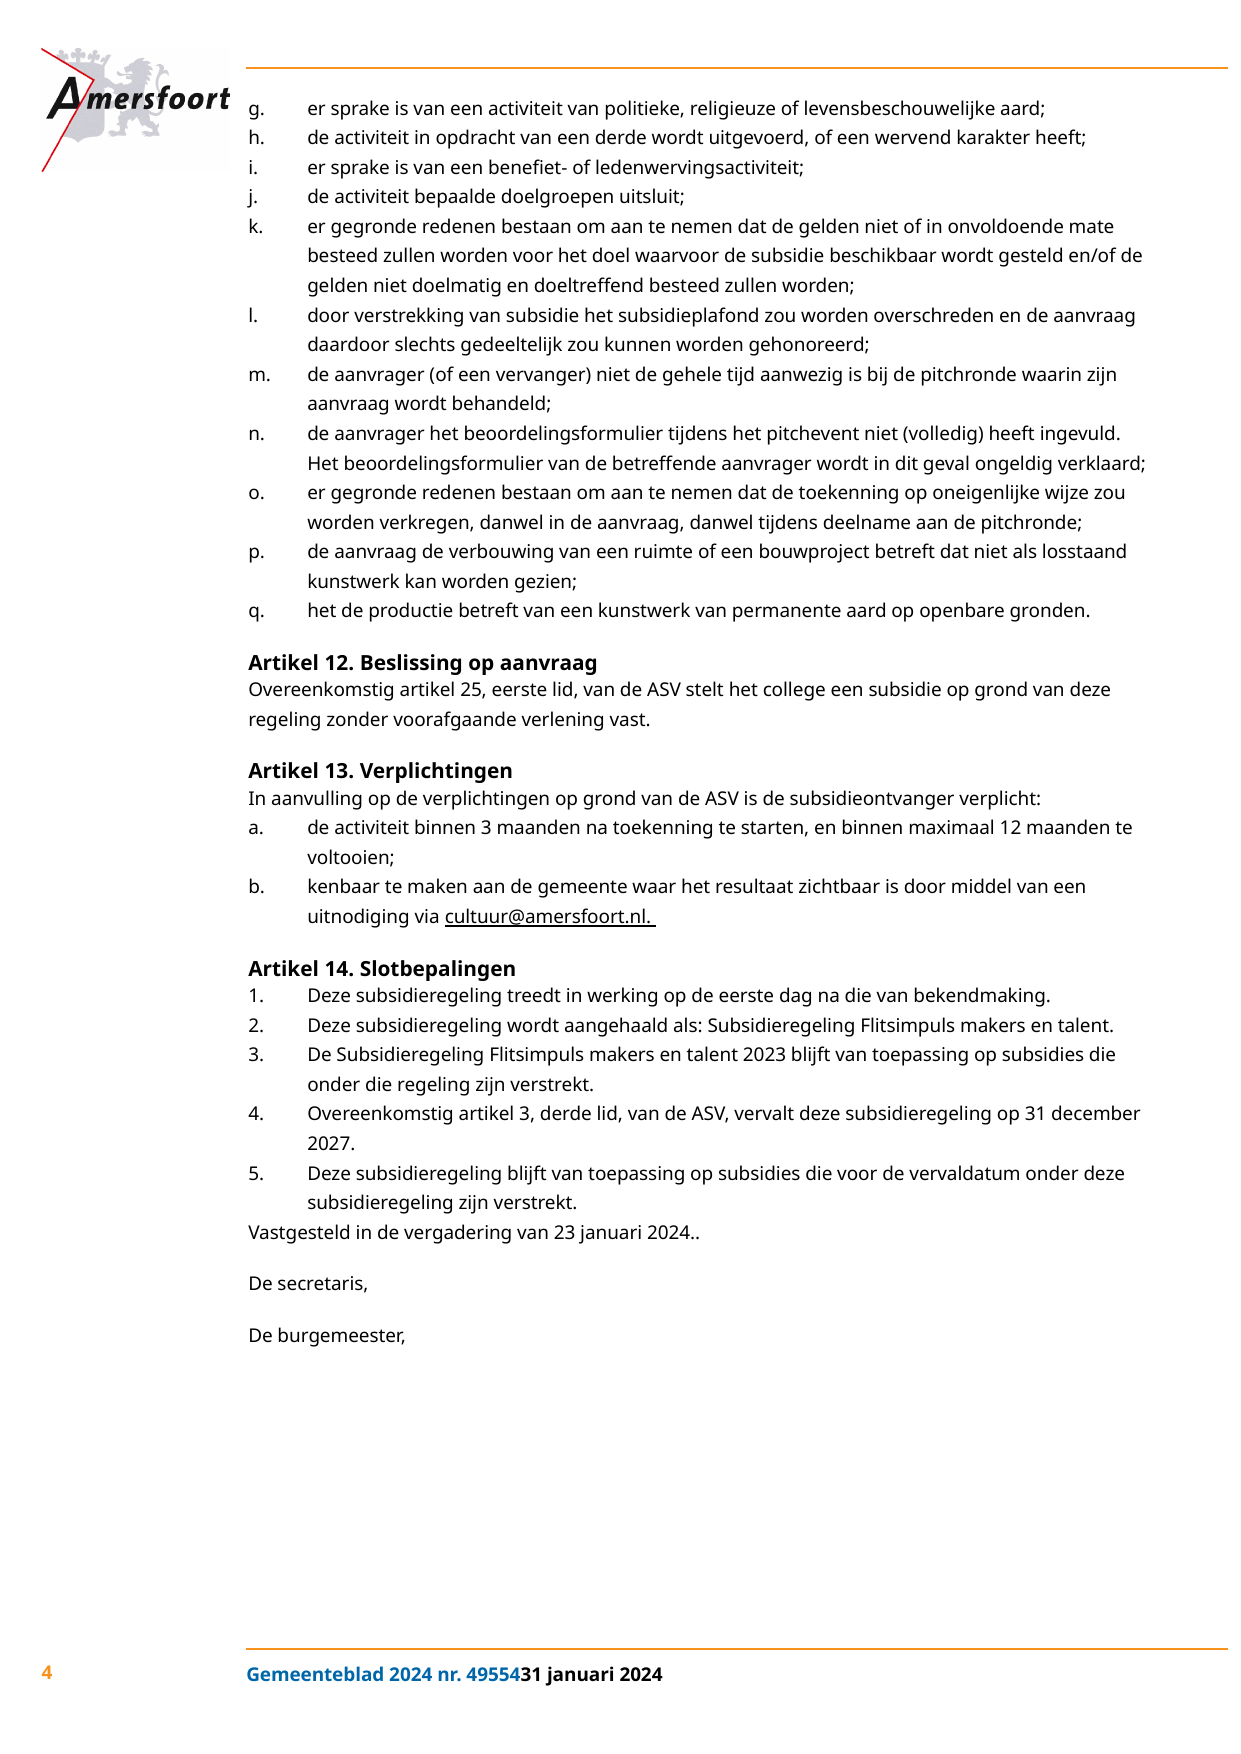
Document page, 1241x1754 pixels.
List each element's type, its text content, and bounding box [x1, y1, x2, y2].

text Overeenkomstig artikel 25, eerste lid, van de ASV stelt het college een subsidie op grond van deze regeling zonder voorafgaande verlening vast. [248, 677, 1152, 732]
list er sprake is van een activiteit van politieke, religieuze of levensbeschouwelijke aard; [248, 95, 1152, 121]
list de activiteit binnen 3 maanden na toekenning te starten, en binnen maximaal 12 maanden te voltooien; [248, 814, 1152, 870]
list De Subsidieregeling Flitsimpuls makers en talent 2023 blijft van toepassing op subsidies die onder die regeling zijn verstrekt. [248, 1041, 1152, 1097]
list door verstrekking van subsidie het subsidieplafond zou worden overschreden en de aanvraag daardoor slechts gedeeltelijk zou kunnen worden gehonoreerd; [248, 302, 1152, 357]
list Deze subsidieregeling treedt in werking op de eerste dag na die van bekendmaking. [248, 982, 1152, 1008]
text De burgemeester, [248, 1322, 1152, 1347]
text De secretaris, [248, 1270, 1152, 1296]
picture [41, 47, 231, 172]
list de activiteit in opdracht van een derde wordt uitgevoerd, of een wervend karakter heeft; [248, 124, 1152, 150]
list er gegronde redenen bestaan om aan te nemen dat de gelden niet of in onvoldoende mate besteed zullen worden voor het doel waarvoor de subsidie beschikbaar wordt gesteld en/of de gelden niet doelmatig en doeltreffend besteed zullen worden; [248, 213, 1152, 298]
list de aanvraag de verbouwing van een ruimte of een bouwproject betreft dat niet als losstaand kunstwerk kan worden gezien; [248, 538, 1152, 594]
text In aanvulling op de verplichtingen op grond van de ASV is de subsidieontvanger verplicht: [248, 785, 1152, 811]
list het de productie betreft van een kunstwerk van permanente aard op openbare gronden. [248, 598, 1152, 623]
list de activiteit bepaalde doelgroepen uitsluit; [248, 183, 1152, 209]
list er sprake is van een benefiet- of ledenwervingsactiviteit; [248, 154, 1152, 180]
list Overeenkomstig artikel 3, derde lid, van de ASV, vervalt deze subsidieregeling op 31 december 2027. [248, 1101, 1152, 1156]
list kenbaar te maken aan de gemeente waar het resultaat zichtbaar is door middel van een uitnodiging via cultuur@amersfoort.nl. [248, 874, 1152, 929]
text Artikel 13. Verplichtingen [248, 757, 1152, 785]
list de aanvrager (of een vervanger) niet de gehele tijd aanwezig is bij de pitchronde waarin zijn aanvraag wordt behandeld; [248, 361, 1152, 416]
list Deze subsidieregeling blijft van toepassing op subsidies die voor de vervaldatum onder deze subsidieregeling zijn verstrekt. [248, 1160, 1152, 1215]
list de aanvrager het beoordelingsformulier tijdens het pitchevent niet (volledig) heeft ingevuld. Het beoordelingsformulier van de betreffende aanvrager wordt in dit geval ongeldig verklaard; [248, 420, 1152, 476]
list Deze subsidieregeling wordt aangehaald als: Subsidieregeling Flitsimpuls makers en talent. [248, 1012, 1152, 1037]
text Vastgesteld in de vergadering van 23 januari 2024.. [248, 1219, 1152, 1244]
text Artikel 14. Slotbepalingen [248, 954, 1152, 982]
text Artikel 12. Beslissing op aanvraag [248, 648, 1152, 677]
list er gegronde redenen bestaan om aan te nemen dat de toekenning op oneigenlijke wijze zou worden verkregen, danwel in de aanvraag, danwel tijdens deelname aan de pitchronde; [248, 479, 1152, 535]
